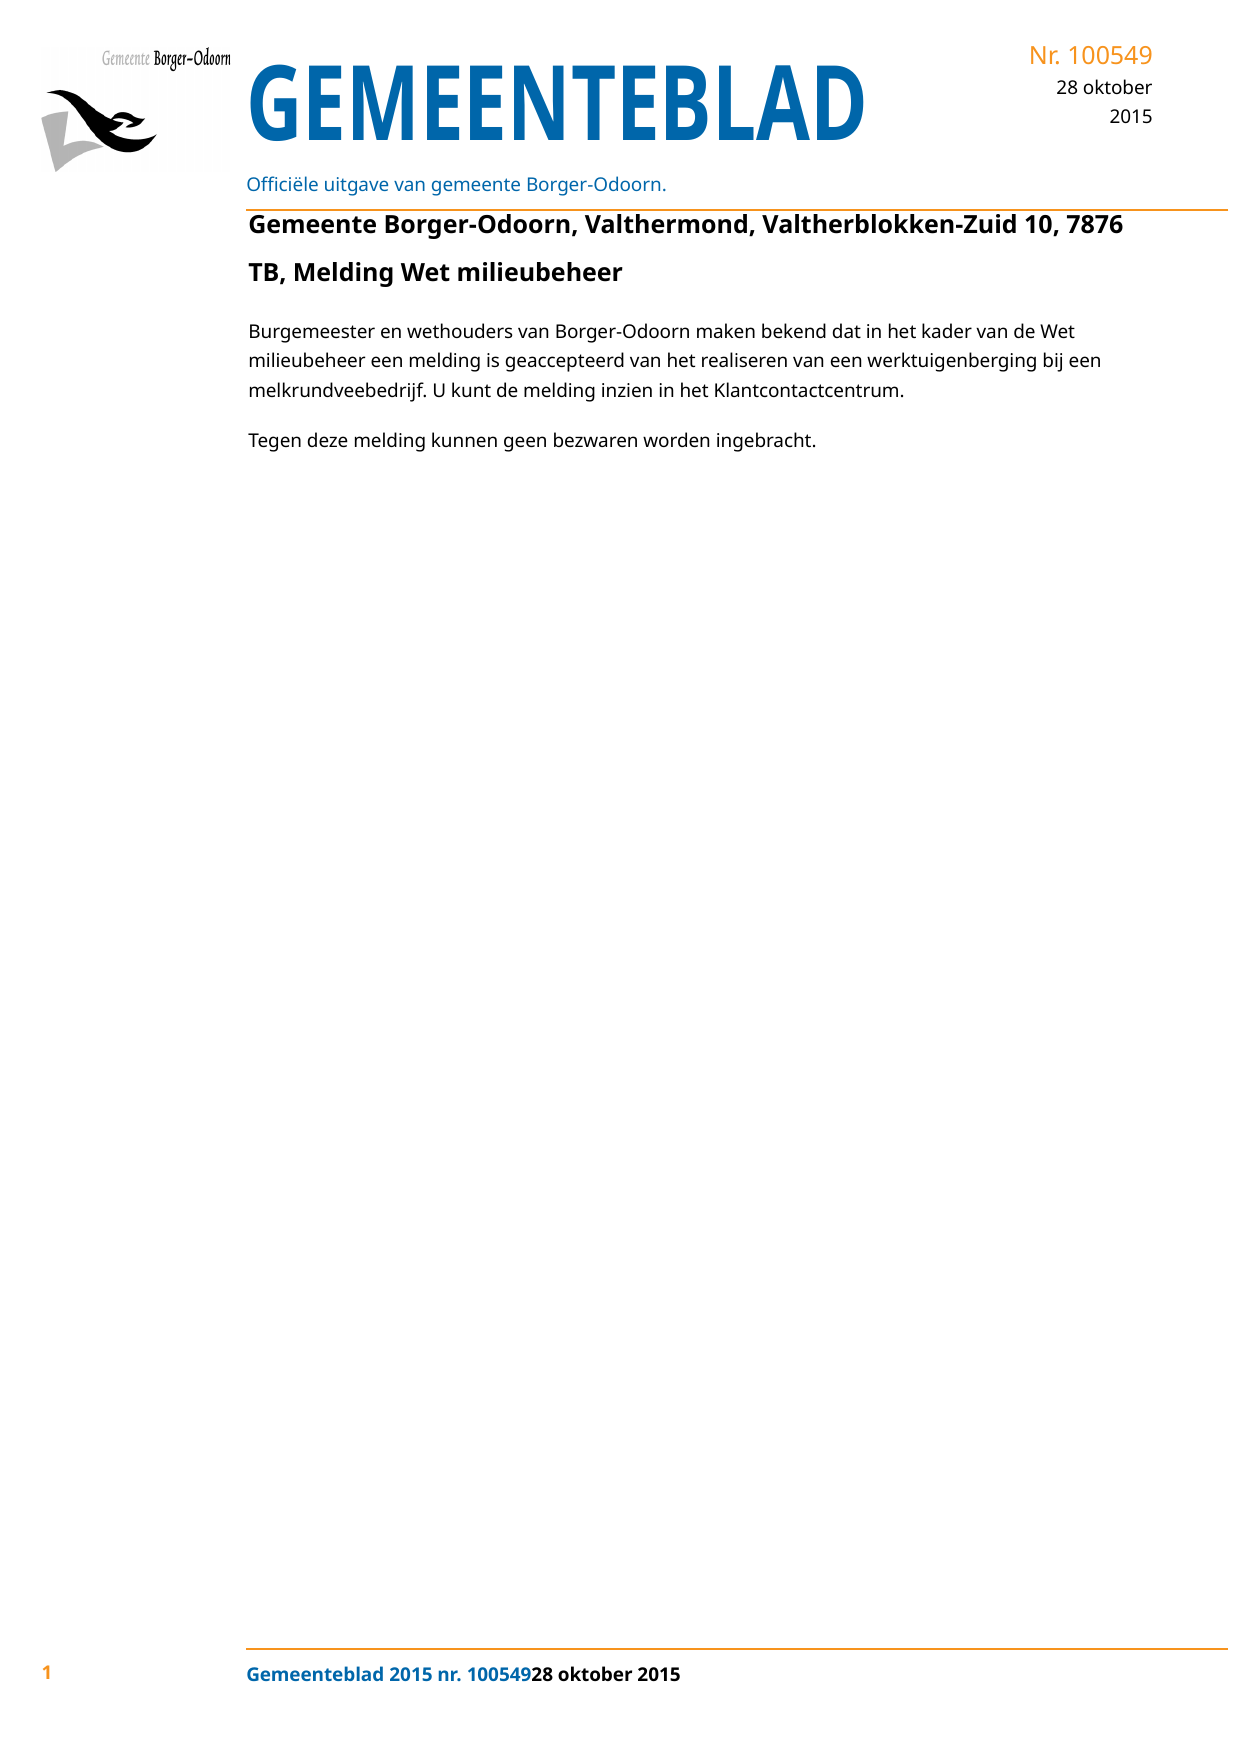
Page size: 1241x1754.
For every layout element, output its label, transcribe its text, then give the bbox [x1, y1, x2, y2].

text Burgemeester en wethouders van Borger-Odoorn maken bekend dat in het kader van de Wet milieubeheer een melding is geaccepteerd van het realiseren van een werktuigenberging bij een melkrundveebedrijf. U kunt de melding inzien in het Klantcontactcentrum. [248, 318, 1152, 403]
picture [41, 47, 231, 172]
text Tegen deze melding kunnen geen bezwaren worden ingebracht. [248, 427, 1152, 453]
text Gemeente Borger-Odoorn, Valthermond, Valtherblokken-Zuid 10, 7876 TB, Melding Wet milieubeheer [248, 211, 1152, 288]
